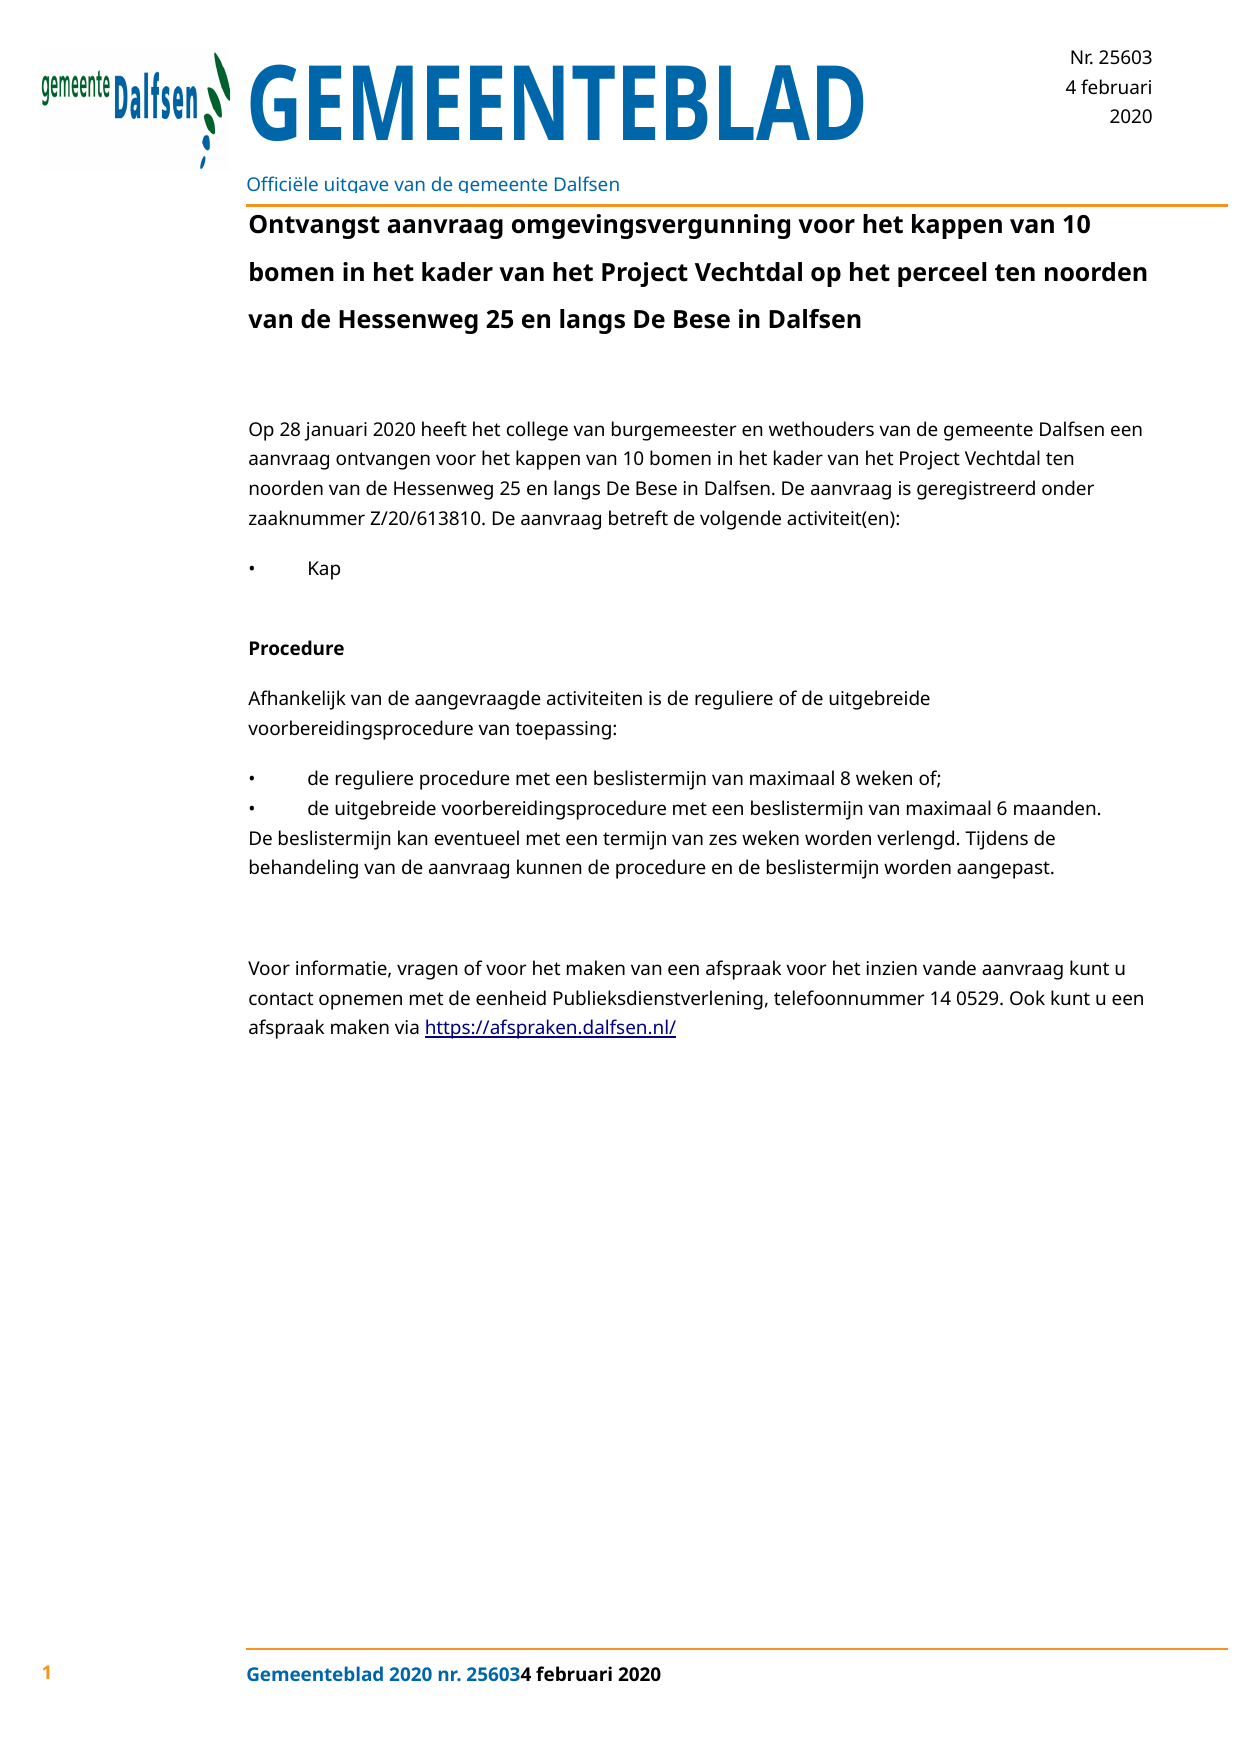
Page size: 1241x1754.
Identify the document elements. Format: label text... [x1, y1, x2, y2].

text Afhankelijk van de aangevraagde activiteiten is de reguliere of de uitgebreide voorbereidingsprocedure van toepassing: [248, 686, 1152, 741]
text Voor informatie, vragen of voor het maken van een afspraak voor het inzien vande aanvraag kunt u contact opnemen met de eenheid Publieksdienstverlening, telefoonnummer 14 0529. Ook kunt u een afspraak maken via https://afspraken.dalfsen.nl/ [248, 955, 1152, 1040]
list Kap [248, 555, 1152, 581]
list de uitgebreide voorbereidingsprocedure met een beslistermijn van maximaal 6 maanden. [248, 795, 1152, 821]
picture [41, 47, 231, 172]
text Ontvangst aanvraag omgevingsvergunning voor het kappen van 10 bomen in het kader van het Project Vechtdal op het perceel ten noorden van de Hessenweg 25 en langs De Bese in Dalfsen [248, 207, 1152, 336]
text Op 28 januari 2020 heeft het college van burgemeester en wethouders van de gemeente Dalfsen een aanvraag ontvangen voor het kappen van 10 bomen in het kader van het Project Vechtdal ten noorden van de Hessenweg 25 en langs De Bese in Dalfsen. De aanvraag is geregistreerd onder zaaknummer Z/20/613810. De aanvraag betreft de volgende activiteit(en): [248, 416, 1152, 530]
text Procedure [248, 635, 1152, 661]
list de reguliere procedure met een beslistermijn van maximaal 8 weken of; [248, 766, 1152, 791]
text De beslistermijn kan eventueel met een termijn van zes weken worden verlengd. Tijdens de behandeling van de aanvraag kunnen de procedure en de beslistermijn worden aangepast. [248, 825, 1152, 880]
